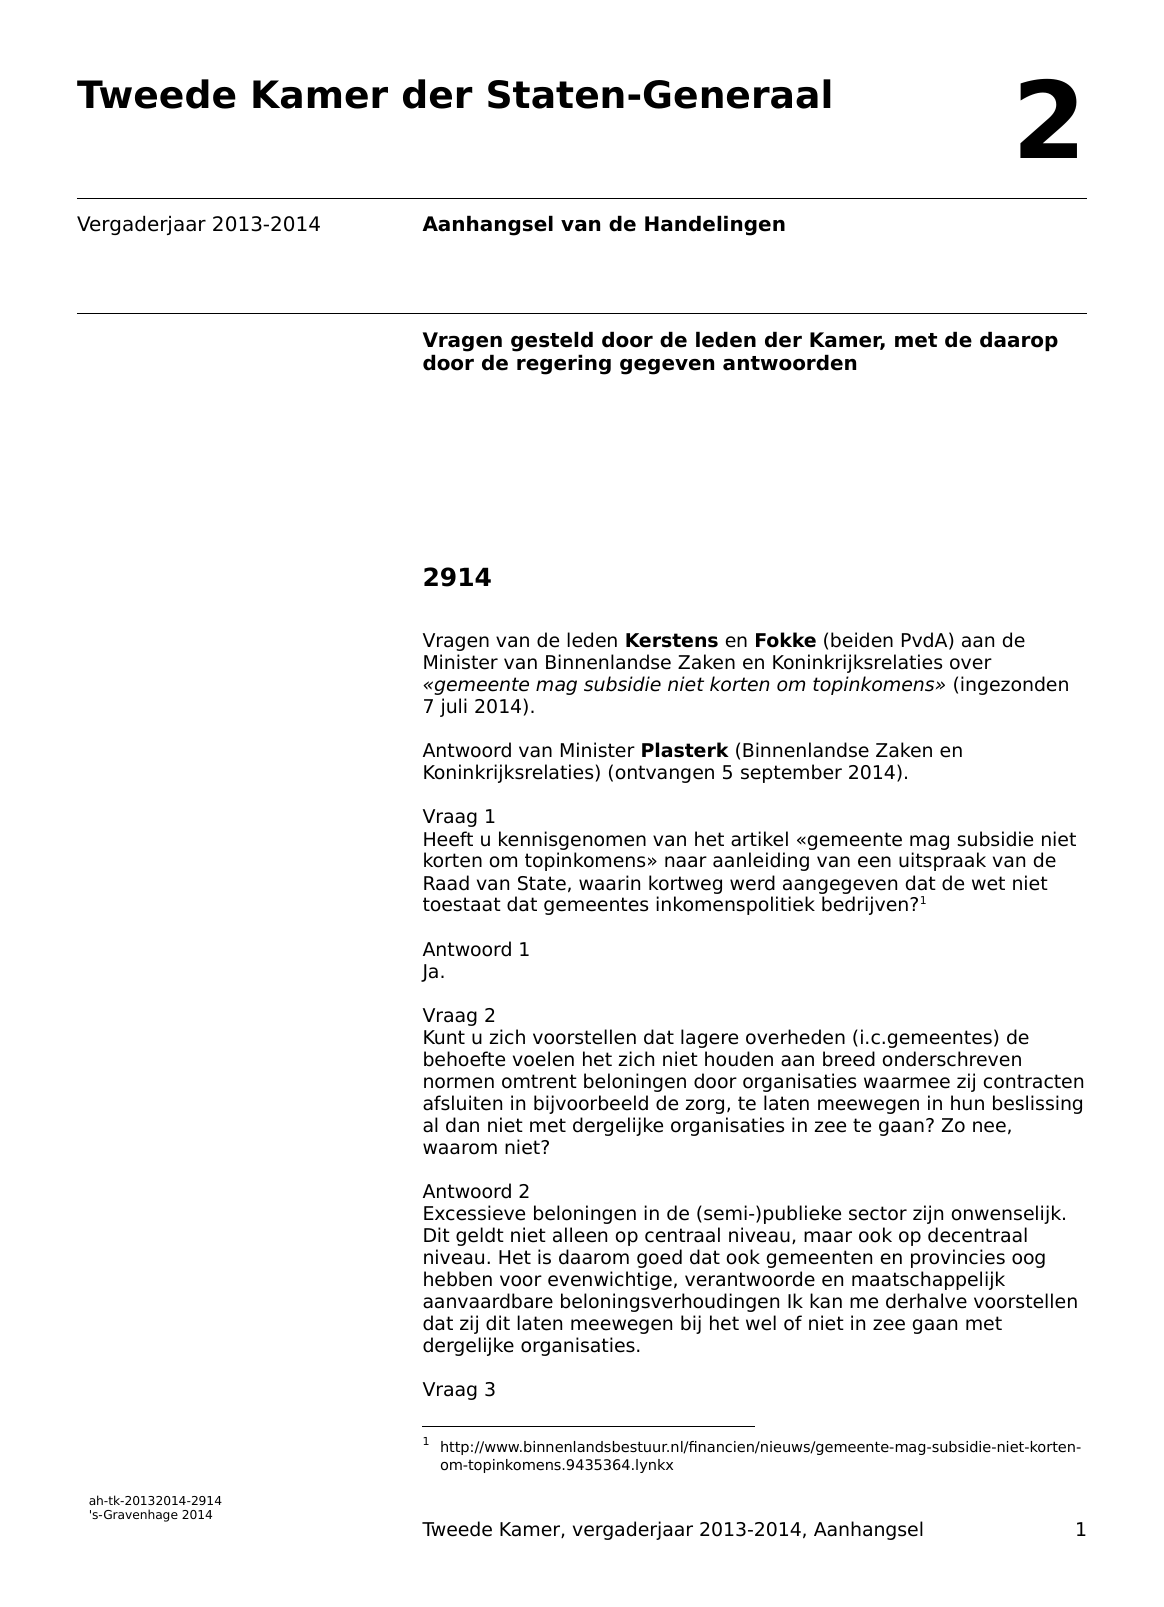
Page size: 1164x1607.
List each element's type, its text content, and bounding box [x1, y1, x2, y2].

table_cell [77, 314, 422, 375]
text ah-tk-20132014-2914 [88, 1494, 323, 1508]
text Kunt u zich voorstellen dat lagere overheden (i.c.gemeentes) de behoefte voelen het zich niet houden aan breed onderschreven normen omtrent beloningen door organisaties waarmee zij contracten afsluiten in bijvoorbeeld de zorg, te laten meewegen in hun beslissing al dan niet met dergelijke organisaties in zee te gaan? Zo nee, waarom niet? [422, 1027, 1087, 1158]
text Ja. [422, 961, 1087, 982]
text Excessieve beloningen in de (semi-)publieke sector zijn onwenselijk. Dit geldt niet alleen op centraal niveau, maar ook op decentraal niveau. Het is daarom goed dat ook gemeenten en provincies oog hebben voor evenwichtige, verantwoorde en maatschappelijk aanvaardbare beloningsverhoudingen Ik kan me derhalve voorstellen dat zij dit laten meewegen bij het wel of niet in zee gaan met dergelijke organisaties. [422, 1203, 1087, 1357]
table_cell Aanhangsel van de Handelingen [422, 199, 1087, 313]
text Vraag 3 [422, 1379, 1087, 1401]
text Heeft u kennisgenomen van het artikel «gemeente mag subsidie niet korten om topinkomens» naar aanleiding van een uitspraak van de Raad van State, waarin kortweg werd aangegeven dat de wet niet toestaat dat gemeentes inkomenspolitiek bedrijven? [422, 828, 1087, 916]
text Vraag 2 [422, 1005, 1087, 1027]
table_header 2 [886, 59, 1087, 198]
table_cell Vergaderjaar 2013-2014 [77, 199, 422, 313]
text 's-Gravenhage 2014 [88, 1508, 323, 1522]
text Antwoord 1 [422, 938, 1087, 961]
text Antwoord van Minister Plasterk (Binnenlandse Zaken en Koninkrijksrelaties) (ontvangen 5 september 2014). [422, 740, 1087, 784]
text Antwoord 2 [422, 1181, 1087, 1203]
table_header Tweede Kamer der Staten-Generaal [77, 59, 886, 198]
text http://www.binnenlandsbestuur.nl/financien/nieuws/gemeente-mag-subsidie-niet-korten-om-topinkomens.9435364.lynkx [422, 1435, 1087, 1474]
table_cell Vragen gesteld door de leden der Kamer, met de daarop door de regering gegeven antwoorden [422, 314, 1087, 375]
text Vraag 1 [422, 806, 1087, 828]
text 2914 [422, 563, 1087, 592]
text Vragen van de leden Kerstens en Fokke (beiden PvdA) aan de Minister van Binnenlandse Zaken en Koninkrijksrelaties over «gemeente mag subsidie niet korten om topinkomens» (ingezonden 7 juli 2014). [422, 630, 1087, 718]
